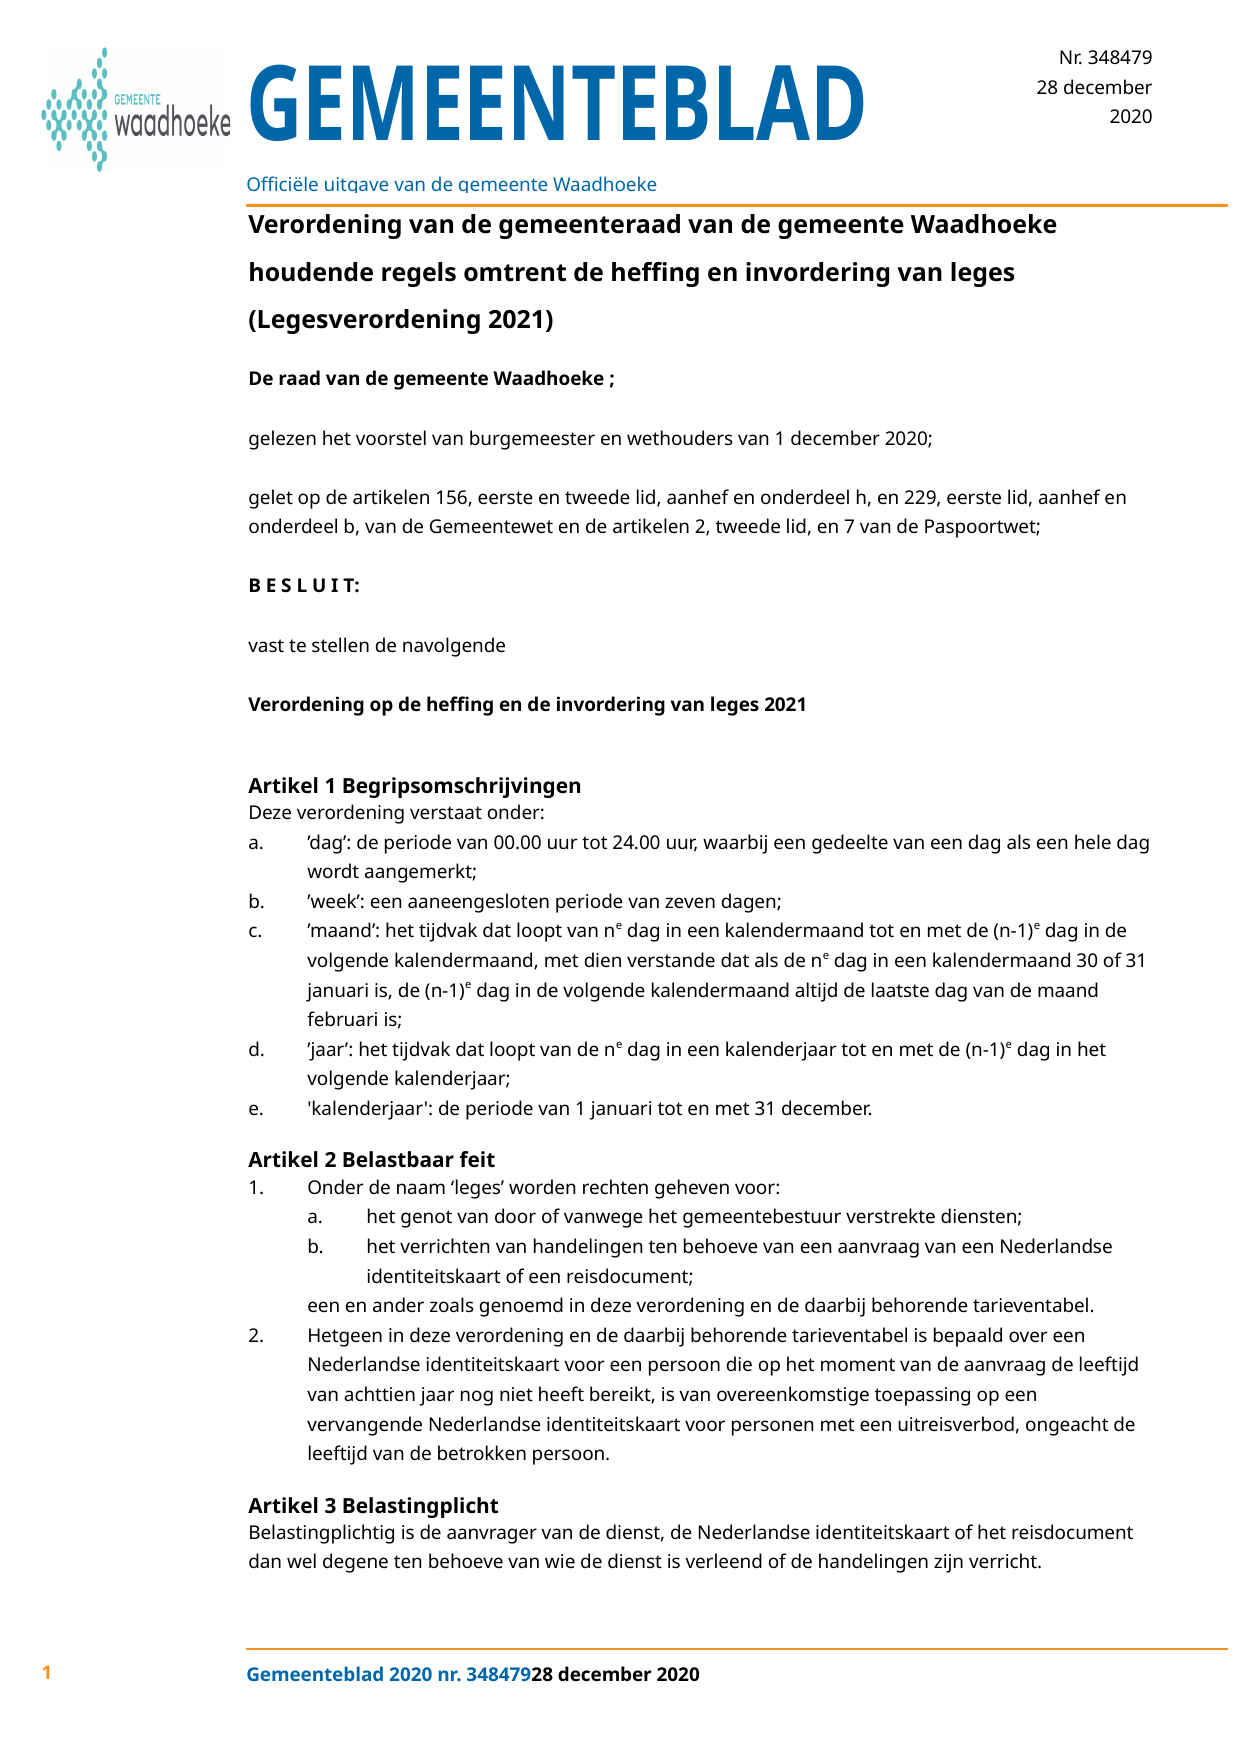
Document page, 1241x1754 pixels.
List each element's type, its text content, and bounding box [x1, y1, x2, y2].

text gelezen het voorstel van burgemeester en wethouders van 1 december 2020; [248, 425, 1152, 450]
picture [41, 47, 231, 172]
list ’dag’: de periode van 00.00 uur tot 24.00 uur, waarbij een gedeelte van een dag als een hele dag wordt aangemerkt; [248, 829, 1152, 884]
list ’week’: een aaneengesloten periode van zeven dagen; [248, 888, 1152, 914]
text Verordening op de heffing en de invordering van leges 2021 [248, 691, 1152, 717]
text vast te stellen de navolgende [248, 632, 1152, 657]
list een en ander zoals genoemd in deze verordening en de daarbij behorende tarieventabel. [248, 1292, 1152, 1318]
list ’maand’: het tijdvak dat loopt van ne dag in een kalendermaand tot en met de (n-1)e dag in de volgende kalendermaand, met dien verstande dat als de ne dag in een kalendermaand 30 of 31 januari is, de (n-1)e dag in de volgende kalendermaand altijd de laatste dag van de maand februari is; [248, 918, 1152, 1032]
list het verrichten van handelingen ten behoeve van een aanvraag van een Nederlandse identiteitskaart of een reisdocument; [307, 1233, 1152, 1288]
text Verordening van de gemeenteraad van de gemeente Waadhoeke houdende regels omtrent de heffing en invordering van leges (Legesverordening 2021) [248, 207, 1152, 336]
text Belastingplichtig is de aanvrager van de dienst, de Nederlandse identiteitskaart of het reisdocument dan wel degene ten behoeve van wie de dienst is verleend of de handelingen zijn verricht. [248, 1519, 1152, 1574]
text Deze verordening verstaat onder: [248, 799, 1152, 825]
text B E S L U I T: [248, 573, 1152, 598]
list 'kalenderjaar': de periode van 1 januari tot en met 31 december. [248, 1095, 1152, 1121]
list ’jaar’: het tijdvak dat loopt van de ne dag in een kalenderjaar tot en met de (n-1)e dag in het volgende kalenderjaar; [248, 1036, 1152, 1091]
list Onder de naam ‘leges’ worden rechten geheven voor: [248, 1174, 1152, 1200]
text Artikel 1 Begripsomschrijvingen [248, 771, 1152, 799]
list Hetgeen in deze verordening en de daarbij behorende tarieventabel is bepaald over een Nederlandse identiteitskaart voor een persoon die op het moment van de aanvraag de leeftijd van achttien jaar nog niet heeft bereikt, is van overeenkomstige toepassing op een vervangende Nederlandse identiteitskaart voor personen met een uitreisverbod, ongeacht de leeftijd van de betrokken persoon. [248, 1322, 1152, 1466]
text gelet op de artikelen 156, eerste en tweede lid, aanhef en onderdeel h, en 229, eerste lid, aanhef en onderdeel b, van de Gemeentewet en de artikelen 2, tweede lid, en 7 van de Paspoortwet; [248, 484, 1152, 539]
text Artikel 3 Belastingplicht [248, 1491, 1152, 1519]
list het genot van door of vanwege het gemeentebestuur verstrekte diensten; [307, 1204, 1152, 1229]
text Artikel 2 Belastbaar feit [248, 1146, 1152, 1174]
text De raad van de gemeente Waadhoeke ; [248, 366, 1152, 391]
